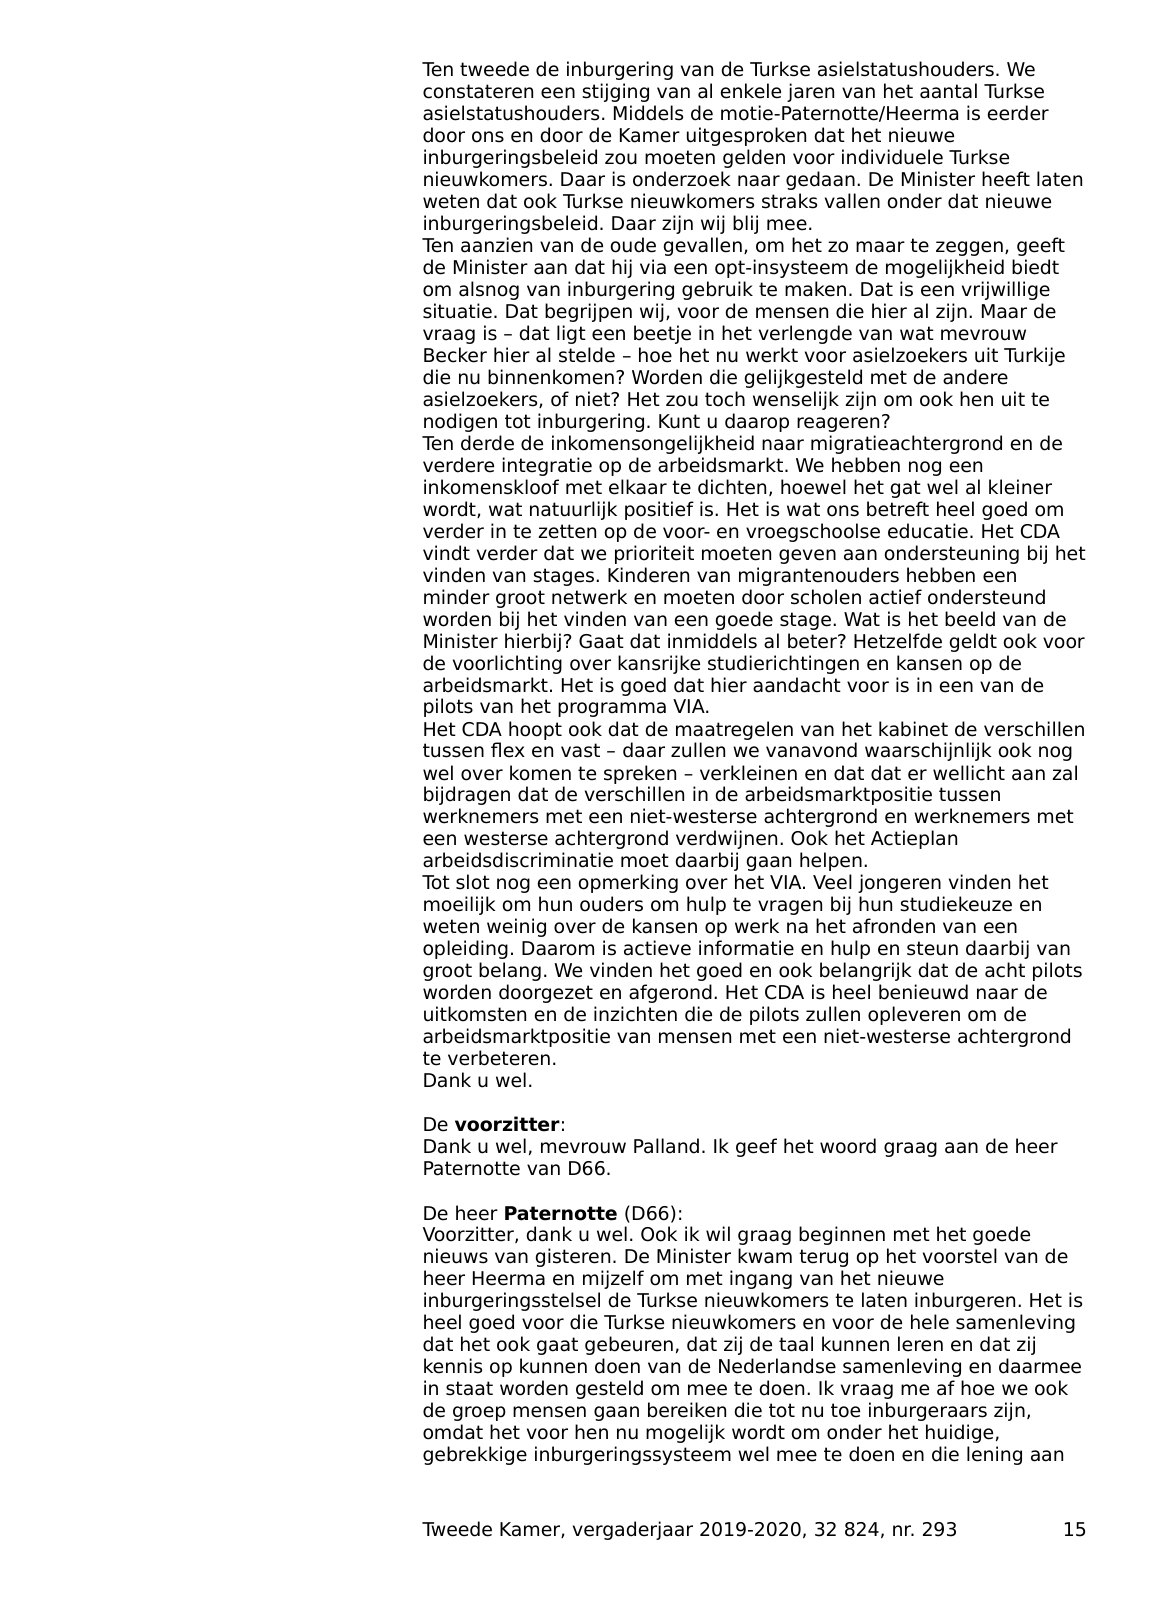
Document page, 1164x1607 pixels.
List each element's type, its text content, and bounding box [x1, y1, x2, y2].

text Ten derde de inkomensongelijkheid naar migratieachtergrond en de verdere integratie op de arbeidsmarkt. We hebben nog een inkomenskloof met elkaar te dichten, hoewel het gat wel al kleiner wordt, wat natuurlijk positief is. Het is wat ons betreft heel goed om verder in te zetten op de voor- en vroegschoolse educatie. Het CDA vindt verder dat we prioriteit moeten geven aan ondersteuning bij het vinden van stages. Kinderen van migrantenouders hebben een minder groot netwerk en moeten door scholen actief ondersteund worden bij het vinden van een goede stage. Wat is het beeld van de Minister hierbij? Gaat dat inmiddels al beter? Hetzelfde geldt ook voor de voorlichting over kansrijke studierichtingen en kansen op de arbeidsmarkt. Het is goed dat hier aandacht voor is in een van de pilots van het programma VIA. [422, 433, 1087, 718]
text Het CDA hoopt ook dat de maatregelen van het kabinet de verschillen tussen flex en vast – daar zullen we vanavond waarschijnlijk ook nog wel over komen te spreken – verkleinen en dat dat er wellicht aan zal bijdragen dat de verschillen in de arbeidsmarktpositie tussen werknemers met een niet-westerse achtergrond en werknemers met een westerse achtergrond verdwijnen. Ook het Actieplan arbeidsdiscriminatie moet daarbij gaan helpen. [422, 718, 1087, 872]
text Ten tweede de inburgering van de Turkse asielstatushouders. We constateren een stijging van al enkele jaren van het aantal Turkse asielstatushouders. Middels de motie-Paternotte/Heerma is eerder door ons en door de Kamer uitgesproken dat het nieuwe inburgeringsbeleid zou moeten gelden voor individuele Turkse nieuwkomers. Daar is onderzoek naar gedaan. De Minister heeft laten weten dat ook Turkse nieuwkomers straks vallen onder dat nieuwe inburgeringsbeleid. Daar zijn wij blij mee. [422, 59, 1087, 235]
text Dank u wel. [422, 1070, 1087, 1092]
text Tot slot nog een opmerking over het VIA. Veel jongeren vinden het moeilijk om hun ouders om hulp te vragen bij hun studiekeuze en weten weinig over de kansen op werk na het afronden van een opleiding. Daarom is actieve informatie en hulp en steun daarbij van groot belang. We vinden het goed en ook belangrijk dat de acht pilots worden doorgezet en afgerond. Het CDA is heel benieuwd naar de uitkomsten en de inzichten die de pilots zullen opleveren om de arbeidsmarktpositie van mensen met een niet-westerse achtergrond te verbeteren. [422, 872, 1087, 1070]
text Voorzitter, dank u wel. Ook ik wil graag beginnen met het goede nieuws van gisteren. De Minister kwam terug op het voorstel van de heer Heerma en mijzelf om met ingang van het nieuwe inburgeringsstelsel de Turkse nieuwkomers te laten inburgeren. Het is heel goed voor die Turkse nieuwkomers en voor de hele samenleving dat het ook gaat gebeuren, dat zij de taal kunnen leren en dat zij kennis op kunnen doen van de Nederlandse samenleving en daarmee in staat worden gesteld om mee te doen. Ik vraag me af hoe we ook de groep mensen gaan bereiken die tot nu toe inburgeraars zijn, omdat het voor hen nu mogelijk wordt om onder het huidige, gebrekkige inburgeringssysteem wel mee te doen en die lening aan [422, 1224, 1087, 1466]
text Dank u wel, mevrouw Palland. Ik geef het woord graag aan de heer Paternotte van D66. [422, 1136, 1087, 1180]
text De heer Paternotte (D66): [422, 1202, 1087, 1224]
text Ten aanzien van de oude gevallen, om het zo maar te zeggen, geeft de Minister aan dat hij via een opt-insysteem de mogelijkheid biedt om alsnog van inburgering gebruik te maken. Dat is een vrijwillige situatie. Dat begrijpen wij, voor de mensen die hier al zijn. Maar de vraag is – dat ligt een beetje in het verlengde van wat mevrouw Becker hier al stelde – hoe het nu werkt voor asielzoekers uit Turkije die nu binnenkomen? Worden die gelijkgesteld met de andere asielzoekers, of niet? Het zou toch wenselijk zijn om ook hen uit te nodigen tot inburgering. Kunt u daarop reageren? [422, 235, 1087, 433]
text De voorzitter: [422, 1114, 1087, 1136]
